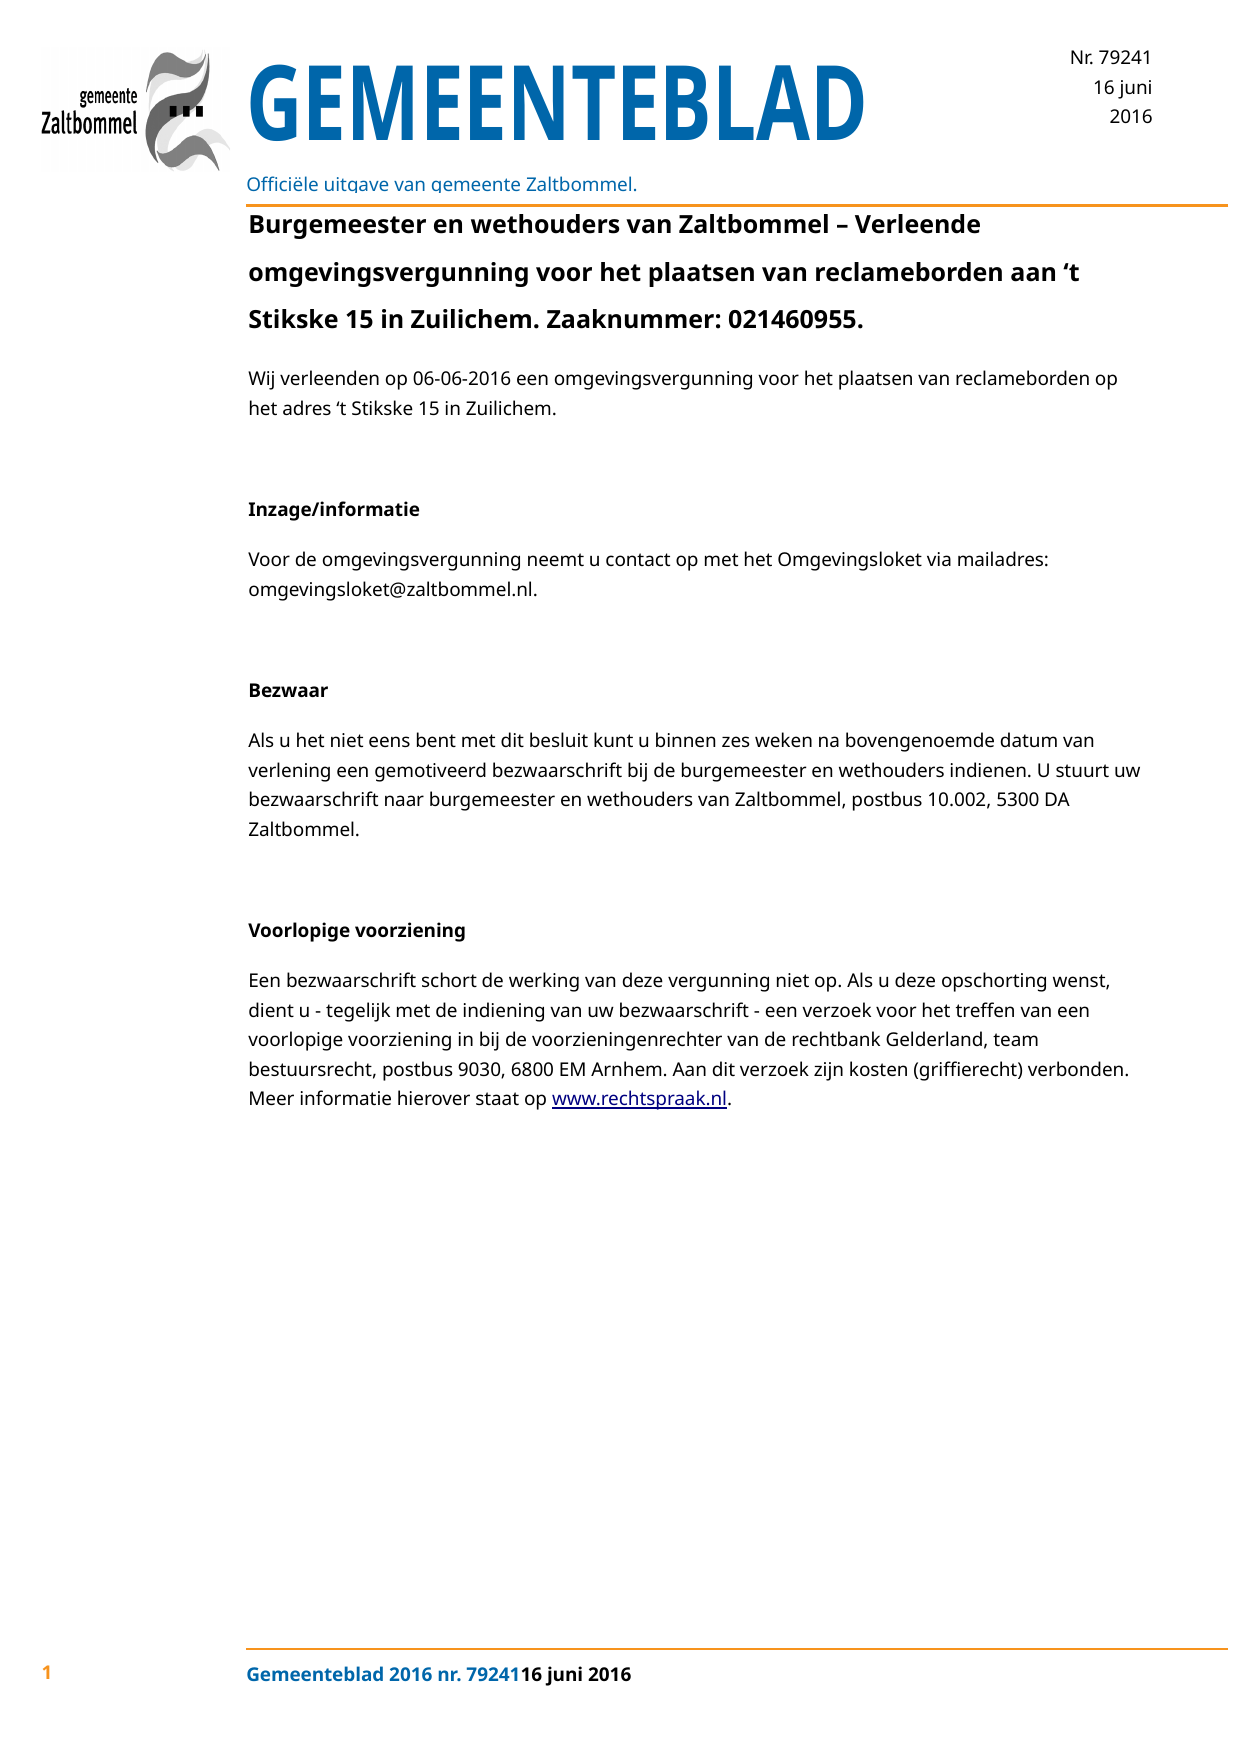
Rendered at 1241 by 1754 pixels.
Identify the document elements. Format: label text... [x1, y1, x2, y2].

text Burgemeester en wethouders van Zaltbommel – Verleende omgevingsvergunning voor het plaatsen van reclameborden aan ‘t Stikske 15 in Zuilichem. Zaaknummer: 021460955. [248, 207, 1152, 336]
text Bezwaar [248, 677, 1152, 702]
text Wij verleenden op 06-06-2016 een omgevingsvergunning voor het plaatsen van reclameborden op het adres ‘t Stikske 15 in Zuilichem. [248, 366, 1152, 421]
text Een bezwaarschrift schort de werking van deze vergunning niet op. Als u deze opschorting wenst, dient u - tegelijk met de indiening van uw bezwaarschrift - een verzoek voor het treffen van een voorlopige voorziening in bij de voorzieningenrechter van de rechtbank Gelderland, team bestuursrecht, postbus 9030, 6800 EM Arnhem. Aan dit verzoek zijn kosten (griffierecht) verbonden. Meer informatie hierover staat op www.rechtspraak.nl. [248, 967, 1152, 1111]
picture [41, 47, 231, 172]
text Inzage/informatie [248, 496, 1152, 522]
text Voor de omgevingsvergunning neemt u contact op met het Omgevingsloket via mailadres: omgevingsloket@zaltbommel.nl. [248, 546, 1152, 602]
text Voorlopige voorziening [248, 917, 1152, 942]
text Als u het niet eens bent met dit besluit kunt u binnen zes weken na bovengenoemde datum van verlening een gemotiveerd bezwaarschrift bij de burgemeester en wethouders indienen. U stuurt uw bezwaarschrift naar burgemeester en wethouders van Zaltbommel, postbus 10.002, 5300 DA Zaltbommel. [248, 727, 1152, 842]
